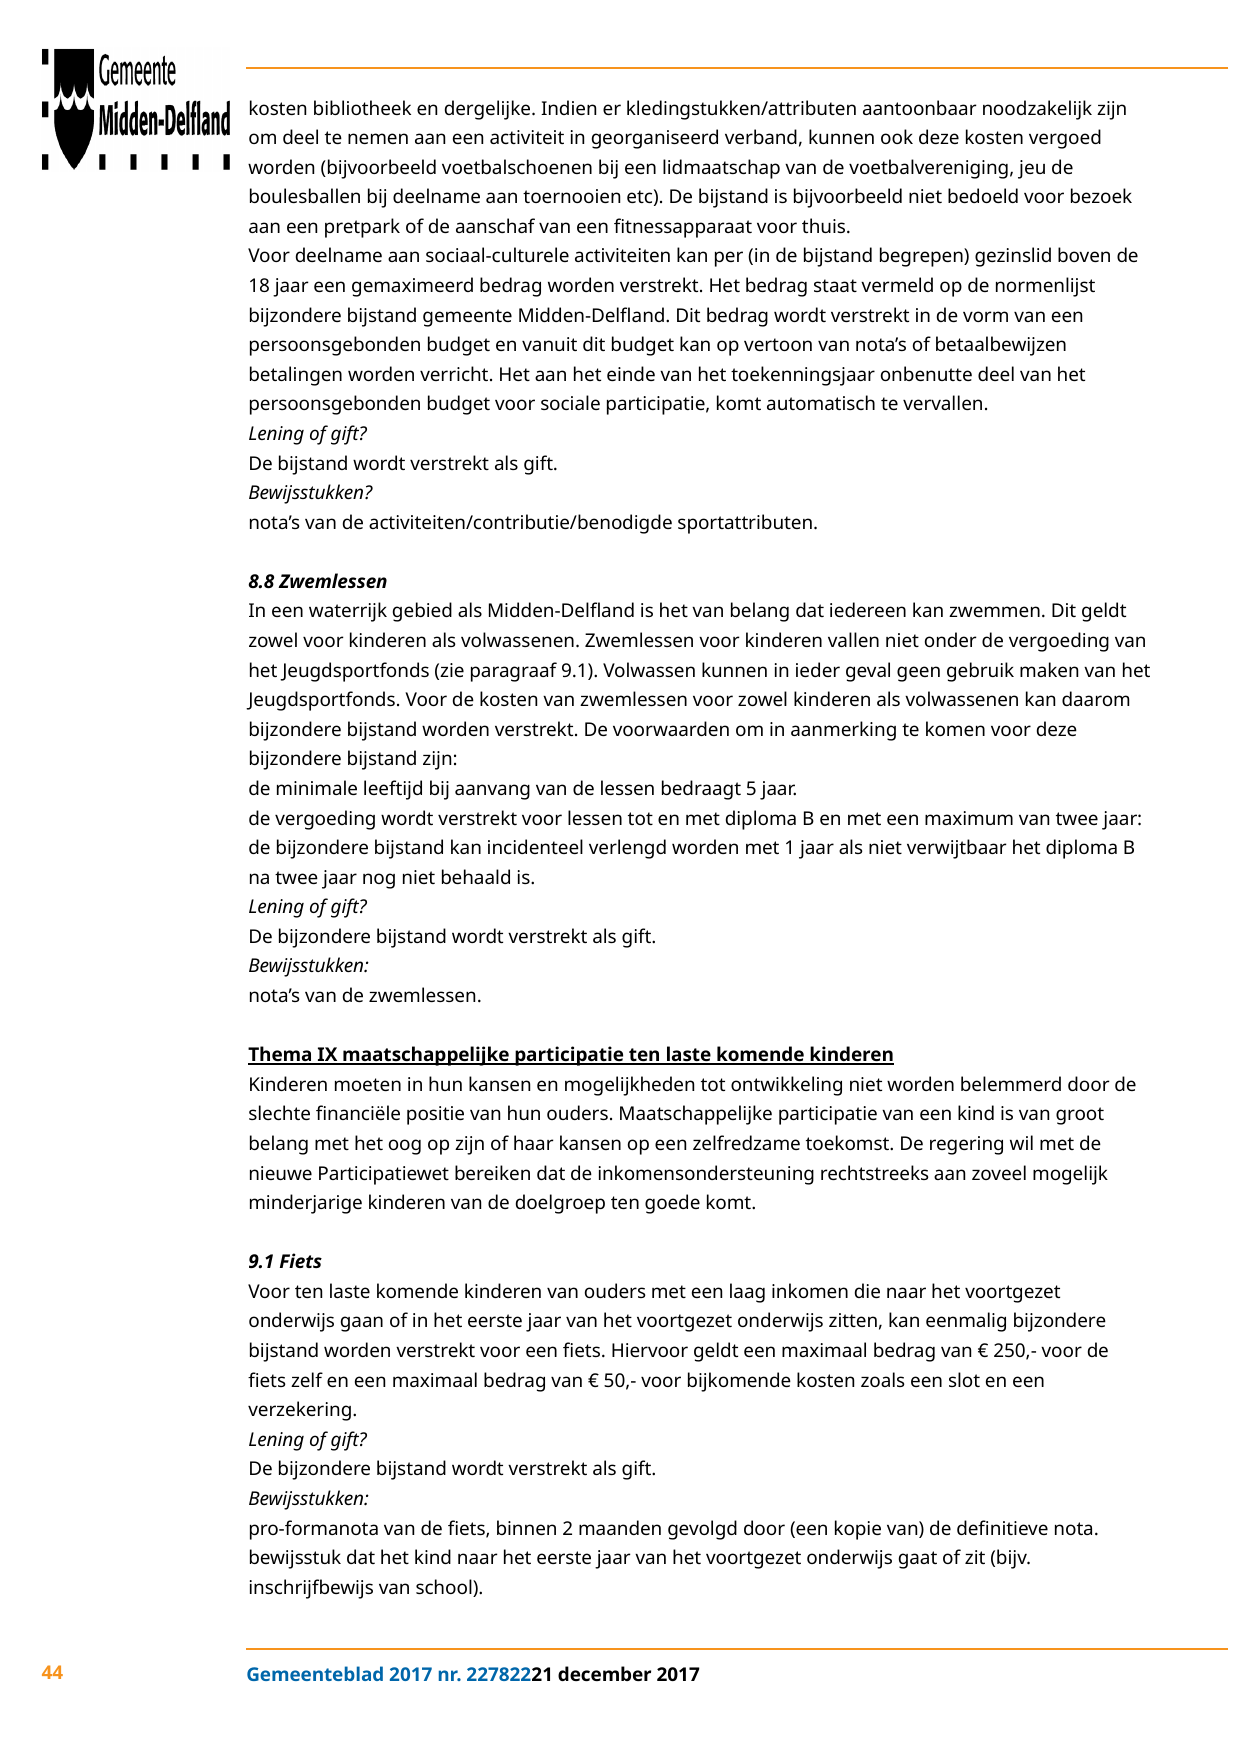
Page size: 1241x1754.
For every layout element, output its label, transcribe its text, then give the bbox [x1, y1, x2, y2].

text de vergoeding wordt verstrekt voor lessen tot en met diploma B en met een maximum van twee jaar: [248, 805, 1152, 831]
text Kinderen moeten in hun kansen en mogelijkheden tot ontwikkeling niet worden belemmerd door de slechte financiële positie van hun ouders. Maatschappelijke participatie van een kind is van groot belang met het oog op zijn of haar kansen op een zelfredzame toekomst. De regering wil met de nieuwe Participatiewet bereiken dat de inkomensondersteuning rechtstreeks aan zoveel mogelijk minderjarige kinderen van de doelgroep ten goede komt. [248, 1071, 1152, 1215]
text 8.8 Zwemlessen [248, 568, 1152, 594]
text de minimale leeftijd bij aanvang van de lessen bedraagt 5 jaar. [248, 775, 1152, 801]
text bewijsstuk dat het kind naar het eerste jaar van het voortgezet onderwijs gaat of zit (bijv. inschrijfbewijs van school). [248, 1544, 1152, 1600]
text In een waterrijk gebied als Midden-Delfland is het van belang dat iedereen kan zwemmen. Dit geldt zowel voor kinderen als volwassenen. Zwemlessen voor kinderen vallen niet onder de vergoeding van het Jeugdsportfonds (zie paragraaf 9.1). Volwassen kunnen in ieder geval geen gebruik maken van het Jeugdsportfonds. Voor de kosten van zwemlessen voor zowel kinderen als volwassenen kan daarom bijzondere bijstand worden verstrekt. De voorwaarden om in aanmerking te komen voor deze bijzondere bijstand zijn: [248, 598, 1152, 771]
text De bijzondere bijstand wordt verstrekt als gift. [248, 1456, 1152, 1481]
text nota’s van de zwemlessen. [248, 982, 1152, 1008]
text Lening of gift? [248, 420, 1152, 446]
text Lening of gift? [248, 893, 1152, 919]
text De bijzondere bijstand wordt verstrekt als gift. [248, 923, 1152, 949]
text Lening of gift? [248, 1426, 1152, 1452]
picture [41, 47, 231, 172]
text Bewijsstukken: [248, 1485, 1152, 1511]
text de bijzondere bijstand kan incidenteel verlengd worden met 1 jaar als niet verwijtbaar het diploma B na twee jaar nog niet behaald is. [248, 834, 1152, 890]
text Thema IX maatschappelijke participatie ten laste komende kinderen [248, 1041, 1152, 1067]
text pro-formanota van de fiets, binnen 2 maanden gevolgd door (een kopie van) de definitieve nota. [248, 1515, 1152, 1541]
text 9.1 Fiets [248, 1248, 1152, 1274]
text Bewijsstukken? [248, 479, 1152, 505]
text kosten bibliotheek en dergelijke. Indien er kledingstukken/attributen aantoonbaar noodzakelijk zijn om deel te nemen aan een activiteit in georganiseerd verband, kunnen ook deze kosten vergoed worden (bijvoorbeeld voetbalschoenen bij een lidmaatschap van de voetbalvereniging, jeu de boulesballen bij deelname aan toernooien etc). De bijstand is bijvoorbeeld niet bedoeld voor bezoek aan een pretpark of de aanschaf van een fitnessapparaat voor thuis. [248, 95, 1152, 239]
text Bewijsstukken: [248, 953, 1152, 978]
text Voor ten laste komende kinderen van ouders met een laag inkomen die naar het voortgezet onderwijs gaan of in het eerste jaar van het voortgezet onderwijs zitten, kan eenmalig bijzondere bijstand worden verstrekt voor een fiets. Hiervoor geldt een maximaal bedrag van € 250,- voor de fiets zelf en een maximaal bedrag van € 50,- voor bijkomende kosten zoals een slot en een verzekering. [248, 1278, 1152, 1422]
text Voor deelname aan sociaal-culturele activiteiten kan per (in de bijstand begrepen) gezinslid boven de 18 jaar een gemaximeerd bedrag worden verstrekt. Het bedrag staat vermeld op de normenlijst bijzondere bijstand gemeente Midden-Delfland. Dit bedrag wordt verstrekt in de vorm van een persoonsgebonden budget en vanuit dit budget kan op vertoon van nota’s of betaalbewijzen betalingen worden verricht. Het aan het einde van het toekenningsjaar onbenutte deel van het persoonsgebonden budget voor sociale participatie, komt automatisch te vervallen. [248, 243, 1152, 416]
text De bijstand wordt verstrekt als gift. [248, 450, 1152, 476]
text nota’s van de activiteiten/contributie/benodigde sportattributen. [248, 509, 1152, 535]
